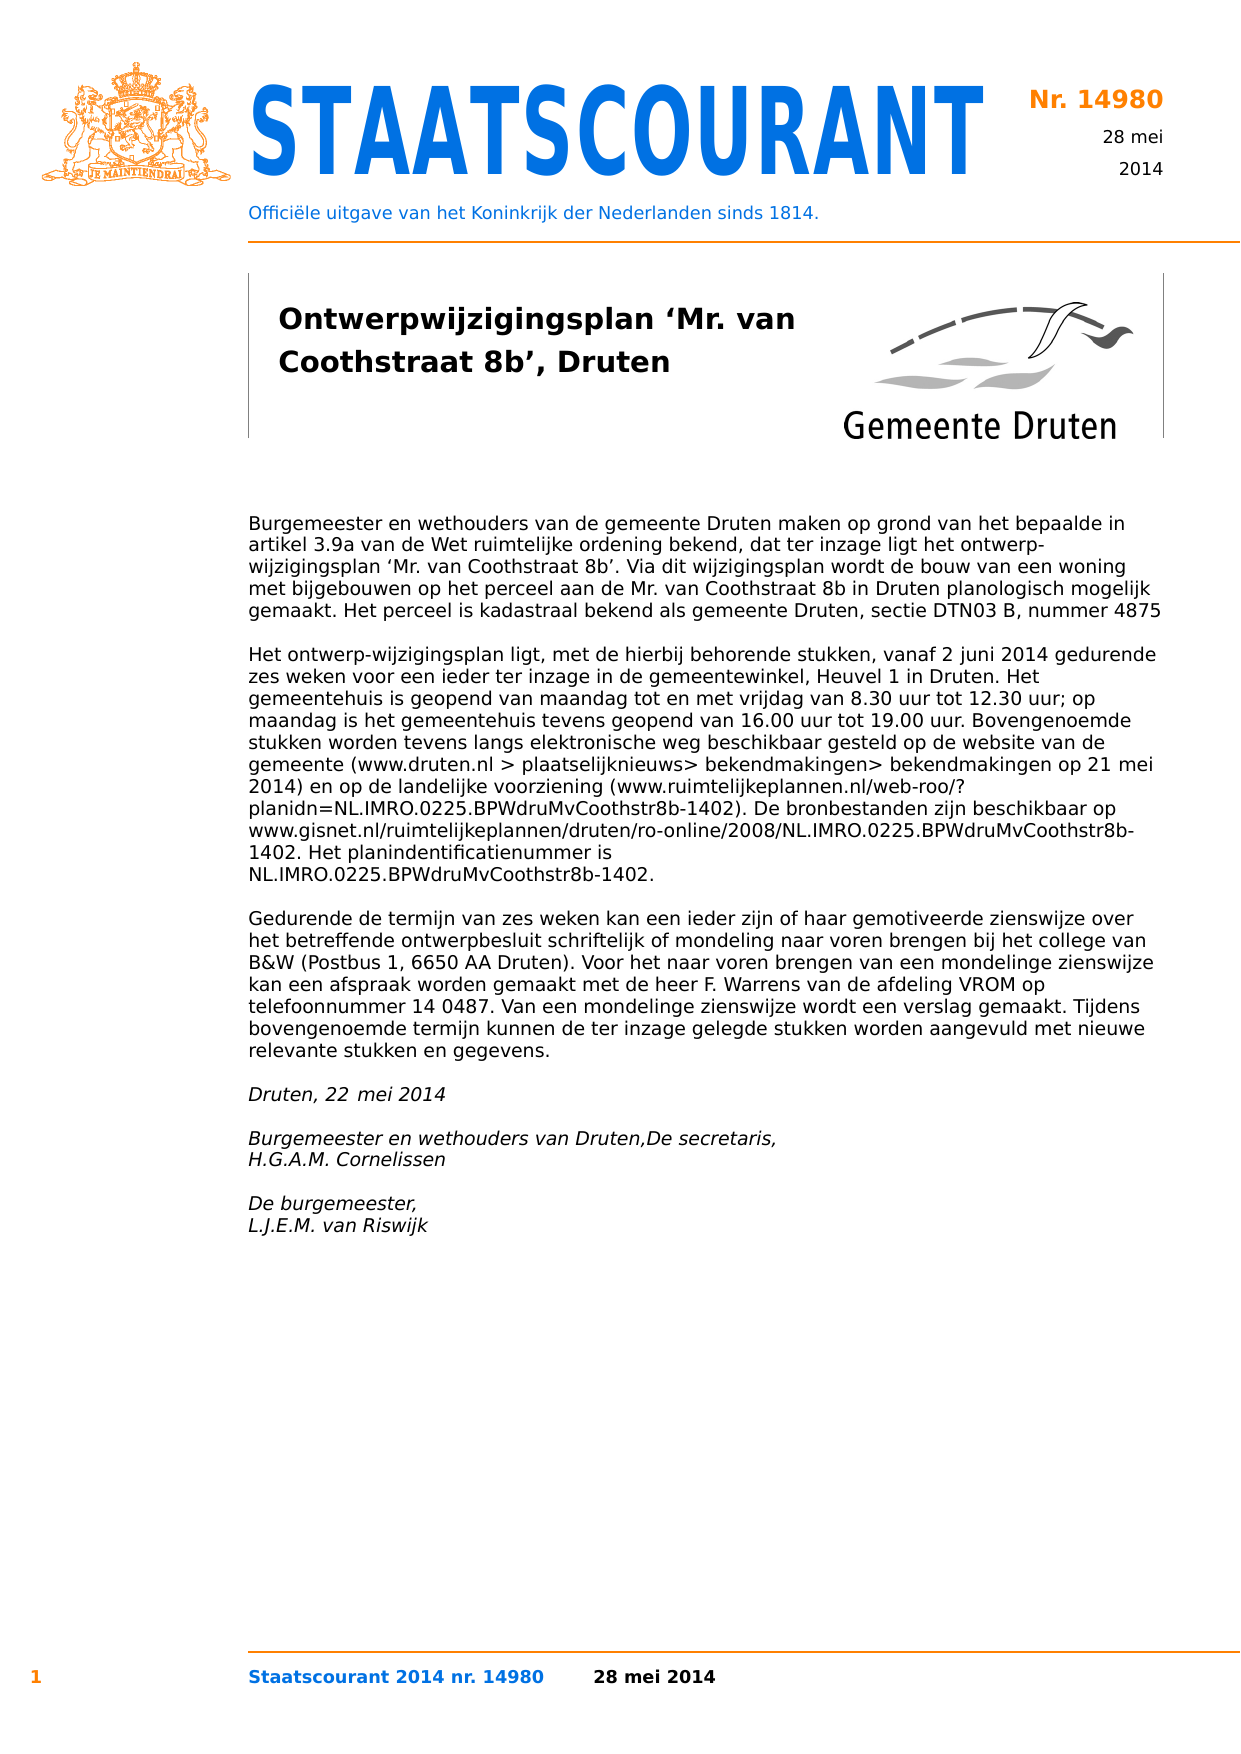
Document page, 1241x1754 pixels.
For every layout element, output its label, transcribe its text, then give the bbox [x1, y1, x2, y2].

table_header STAATSCOURANT [248, 62, 998, 203]
text Gedurende de termijn van zes weken kan een ieder zijn of haar gemotiveerde zienswijze over het betreffende ontwerpbesluit schriftelijk of mondeling naar voren brengen bij het college van B&W (Postbus 1, 6650 AA Druten). Voor het naar voren brengen van een mondelinge zienswijze kan een afspraak worden gemaakt met de heer F. Warrens van de afdeling VROM op telefoonnummer 14 0487. Van een mondelinge zienswijze wordt een verslag gemaakt. Tijdens bovengenoemde termijn kunnen de ter inzage gelegde stukken worden aangevuld met nieuwe relevante stukken en gegevens. [248, 908, 1163, 1062]
picture [41, 62, 231, 186]
text NL.IMRO.0225.BPWdruMvCoothstr8b-1402. [248, 864, 1163, 886]
table_header [25, 62, 248, 241]
text Burgemeester en wethouders van de gemeente Druten maken op grond van het bepaalde in artikel 3.9a van de Wet ruimtelijke ordening bekend, dat ter inzage ligt het ontwerp-wijzigingsplan ‘Mr. van Coothstraat 8b’. Via dit wijzigingsplan wordt de bouw van een woning met bijgebouwen op het perceel aan de Mr. van Coothstraat 8b in Druten planologisch mogelijk gemaakt. Het perceel is kadastraal bekend als gemeente Druten, sectie DTN03 B, nummer 4875 [248, 512, 1163, 622]
table_cell 2014 [998, 153, 1240, 203]
table_cell Officiële uitgave van het Koninkrijk der Nederlanden sinds 1814. [248, 203, 1240, 241]
table_cell 28 mei [998, 121, 1240, 153]
text Burgemeester en wethouders van Druten,De secretaris, H.G.A.M. Cornelissen [248, 1127, 1163, 1171]
text Druten, 22 mei 2014 [248, 1083, 1163, 1106]
picture [844, 302, 1134, 439]
text Het ontwerp-wijzigingsplan ligt, met de hierbij behorende stukken, vanaf 2 juni 2014 gedurende zes weken voor een ieder ter inzage in de gemeentewinkel, Heuvel 1 in Druten. Het gemeentehuis is geopend van maandag tot en met vrijdag van 8.30 uur tot 12.30 uur; op maandag is het gemeentehuis tevens geopend van 16.00 uur tot 19.00 uur. Bovengenoemde stukken worden tevens langs elektronische weg beschikbaar gesteld op de website van de gemeente (www.druten.nl > plaatselijknieuws> bekendmakingen> bekendmakingen op 21 mei 2014) en op de landelijke voorziening (www.ruimtelijkeplannen.nl/web-roo/?planidn=NL.IMRO.0225.BPWdruMvCoothstr8b-1402). De bronbestanden zijn beschikbaar op www.gisnet.nl/ruimtelijkeplannen/druten/ro-online/2008/NL.IMRO.0225.BPWdruMvCoothstr8b-1402. Het planindentificatienummer is [248, 644, 1163, 864]
subtitle Ontwerpwijzigingsplan ‘Mr. van Coothstraat 8b’, Druten [249, 273, 1163, 438]
table_header Nr. 14980 [998, 62, 1240, 121]
text De burgemeester, L.J.E.M. van Riswijk [248, 1193, 1163, 1237]
